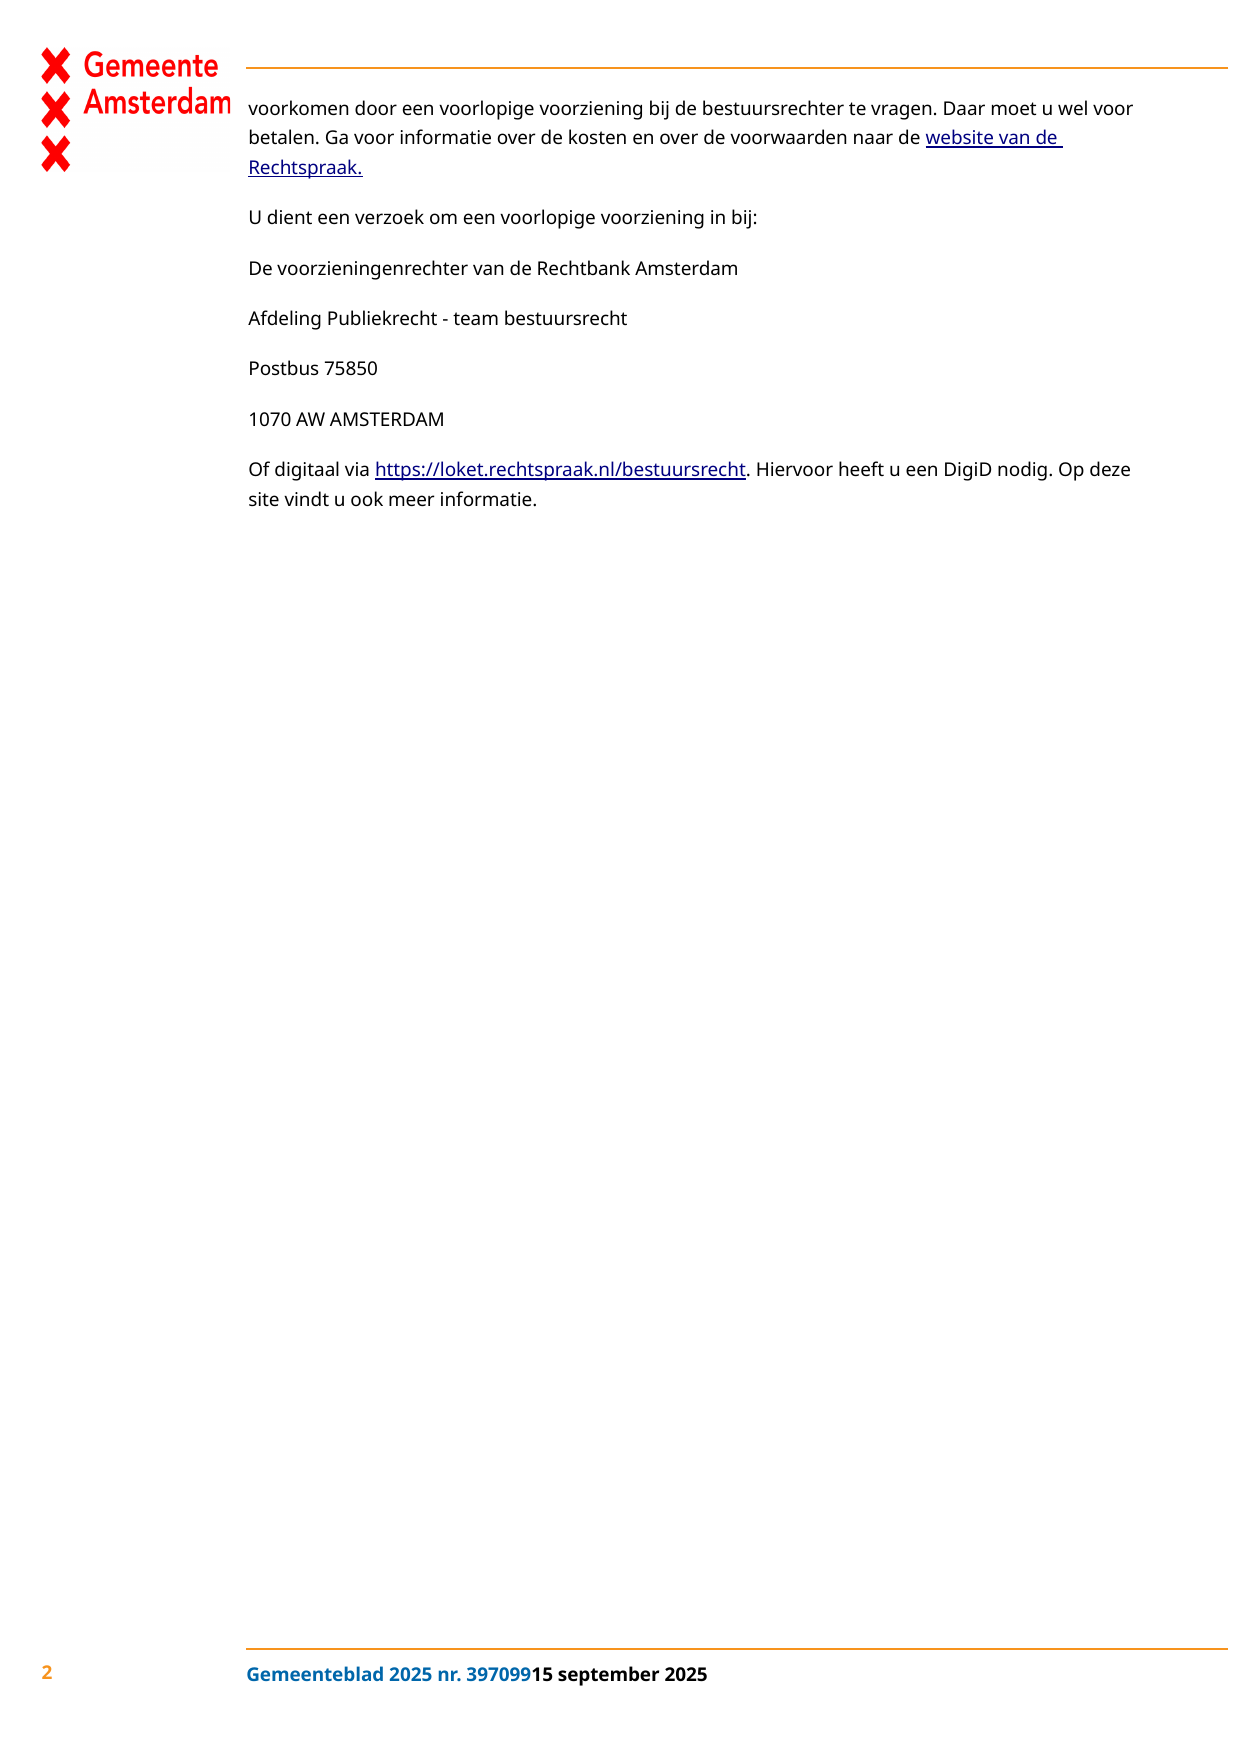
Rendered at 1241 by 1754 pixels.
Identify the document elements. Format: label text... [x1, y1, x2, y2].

text U dient een verzoek om een voorlopige voorziening in bij: [248, 204, 1152, 230]
text voorkomen door een voorlopige voorziening bij de bestuursrechter te vragen. Daar moet u wel voor betalen. Ga voor informatie over de kosten en over de voorwaarden naar de website van de Rechtspraak. [248, 95, 1152, 180]
text 1070 AW AMSTERDAM [248, 406, 1152, 432]
picture [41, 47, 231, 172]
text De voorzieningenrechter van de Rechtbank Amsterdam [248, 255, 1152, 281]
text Afdeling Publiekrecht - team bestuursrecht [248, 305, 1152, 331]
text Of digitaal via https://loket.rechtspraak.nl/bestuursrecht. Hiervoor heeft u een DigiD nodig. Op deze site vindt u ook meer informatie. [248, 456, 1152, 512]
text Postbus 75850 [248, 356, 1152, 381]
